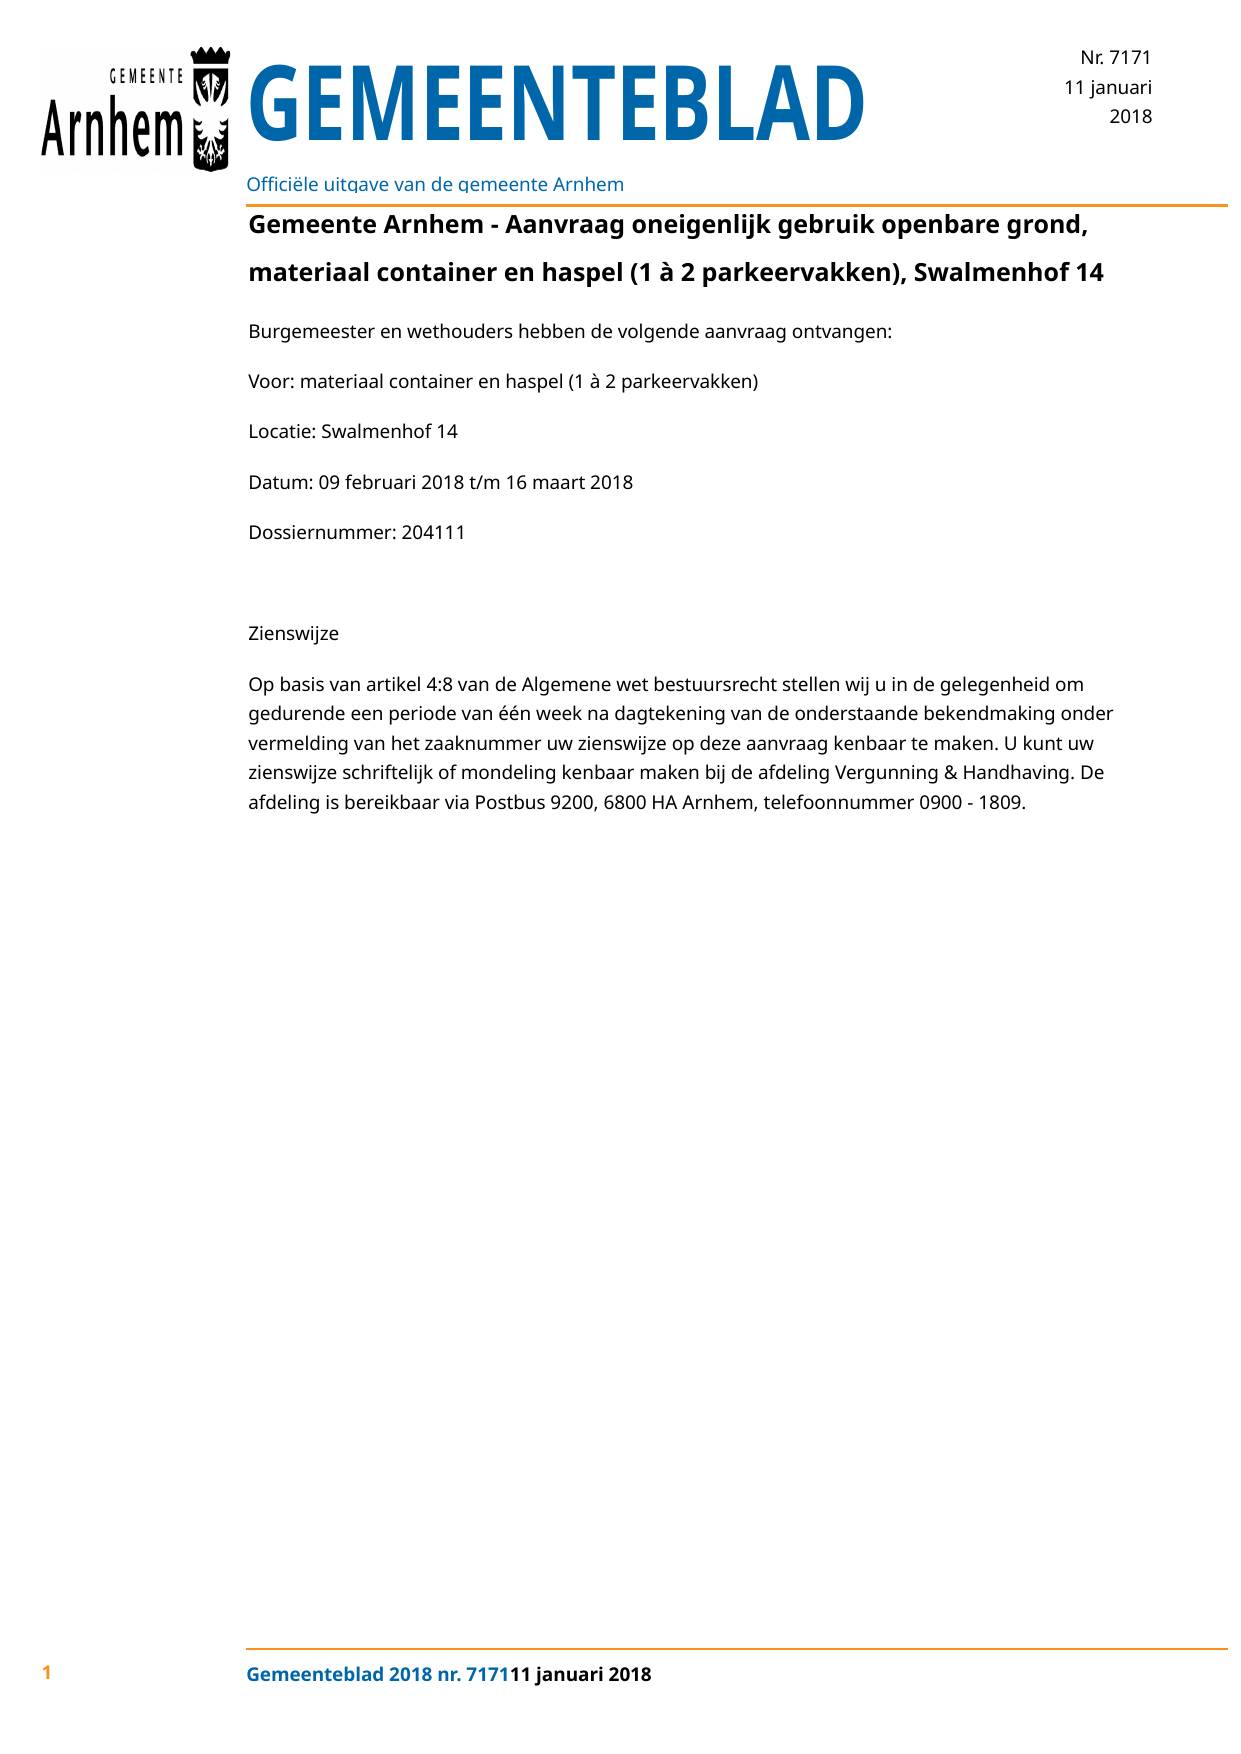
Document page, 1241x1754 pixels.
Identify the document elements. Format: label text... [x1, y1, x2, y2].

text Zienswijze [248, 620, 1152, 646]
text Op basis van artikel 4:8 van de Algemene wet bestuursrecht stellen wij u in de gelegenheid om gedurende een periode van één week na dagtekening van de onderstaande bekendmaking onder vermelding van het zaaknummer uw zienswijze op deze aanvraag kenbaar te maken. U kunt uw zienswijze schriftelijk of mondeling kenbaar maken bij de afdeling Vergunning & Handhaving. De afdeling is bereikbaar via Postbus 9200, 6800 HA Arnhem, telefoonnummer 0900 - 1809. [248, 671, 1152, 815]
text Burgemeester en wethouders hebben de volgende aanvraag ontvangen: [248, 318, 1152, 344]
text Dossiernummer: 204111 [248, 519, 1152, 545]
text Voor: materiaal container en haspel (1 à 2 parkeervakken) [248, 368, 1152, 394]
text Datum: 09 februari 2018 t/m 16 maart 2018 [248, 469, 1152, 495]
text Gemeente Arnhem - Aanvraag oneigenlijk gebruik openbare grond, materiaal container en haspel (1 à 2 parkeervakken), Swalmenhof 14 [248, 207, 1152, 288]
text Locatie: Swalmenhof 14 [248, 419, 1152, 444]
picture [41, 47, 231, 172]
